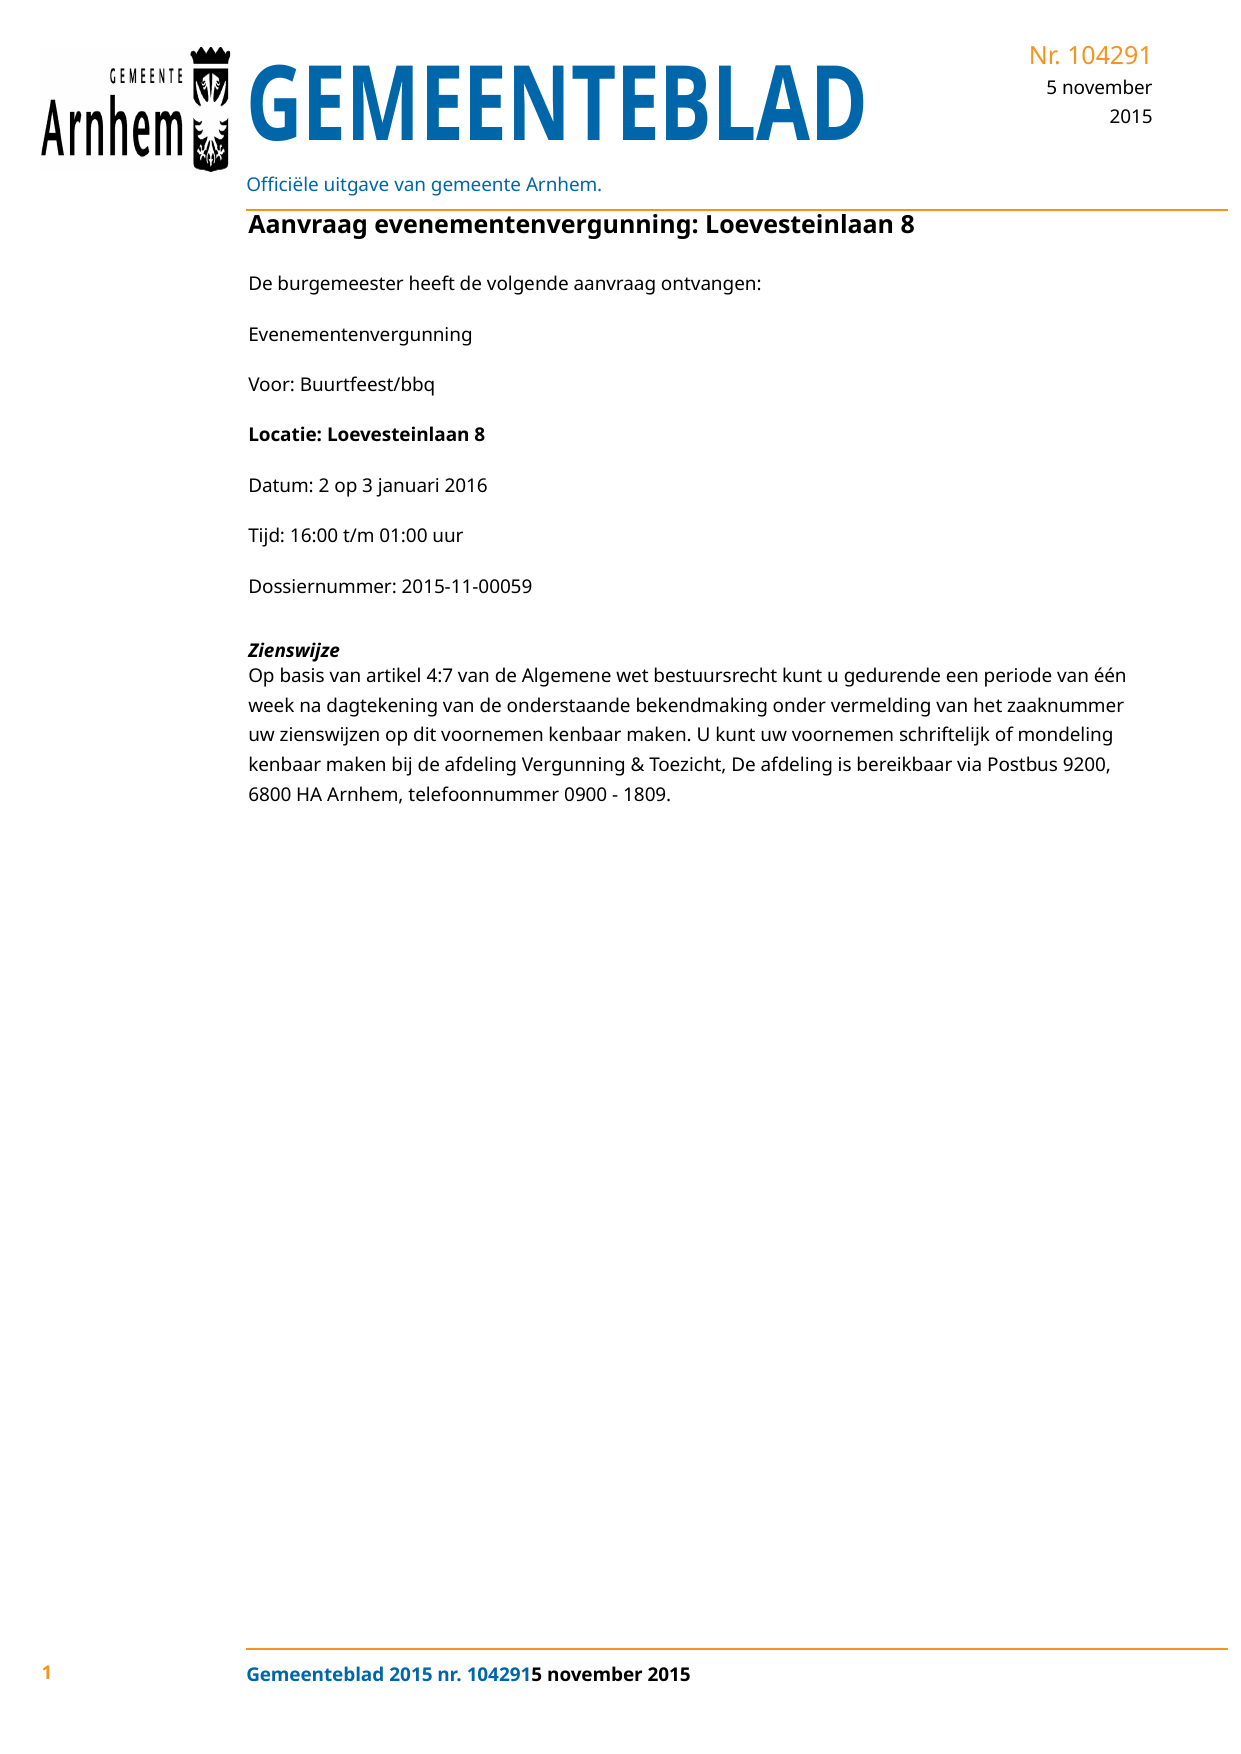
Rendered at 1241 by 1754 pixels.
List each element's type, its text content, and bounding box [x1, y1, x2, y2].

text De burgemeester heeft de volgende aanvraag ontvangen: [248, 270, 1152, 296]
text Datum: 2 op 3 januari 2016 [248, 472, 1152, 498]
text Zienswijze [248, 637, 1152, 662]
text Dossiernummer: 2015-11-00059 [248, 573, 1152, 598]
picture [41, 47, 231, 172]
text Aanvraag evenementenvergunning: Loevesteinlaan 8 [248, 211, 1152, 241]
text Evenementenvergunning [248, 321, 1152, 346]
text Locatie: Loevesteinlaan 8 [248, 422, 1152, 447]
text Tijd: 16:00 t/m 01:00 uur [248, 522, 1152, 548]
text Op basis van artikel 4:7 van de Algemene wet bestuursrecht kunt u gedurende een periode van één week na dagtekening van de onderstaande bekendmaking onder vermelding van het zaaknummer uw zienswijzen op dit voornemen kenbaar maken. U kunt uw voornemen schriftelijk of mondeling kenbaar maken bij de afdeling Vergunning & Toezicht, De afdeling is bereikbaar via Postbus 9200, 6800 HA Arnhem, telefoonnummer 0900 - 1809. [248, 662, 1152, 807]
text Voor: Buurtfeest/bbq [248, 371, 1152, 397]
